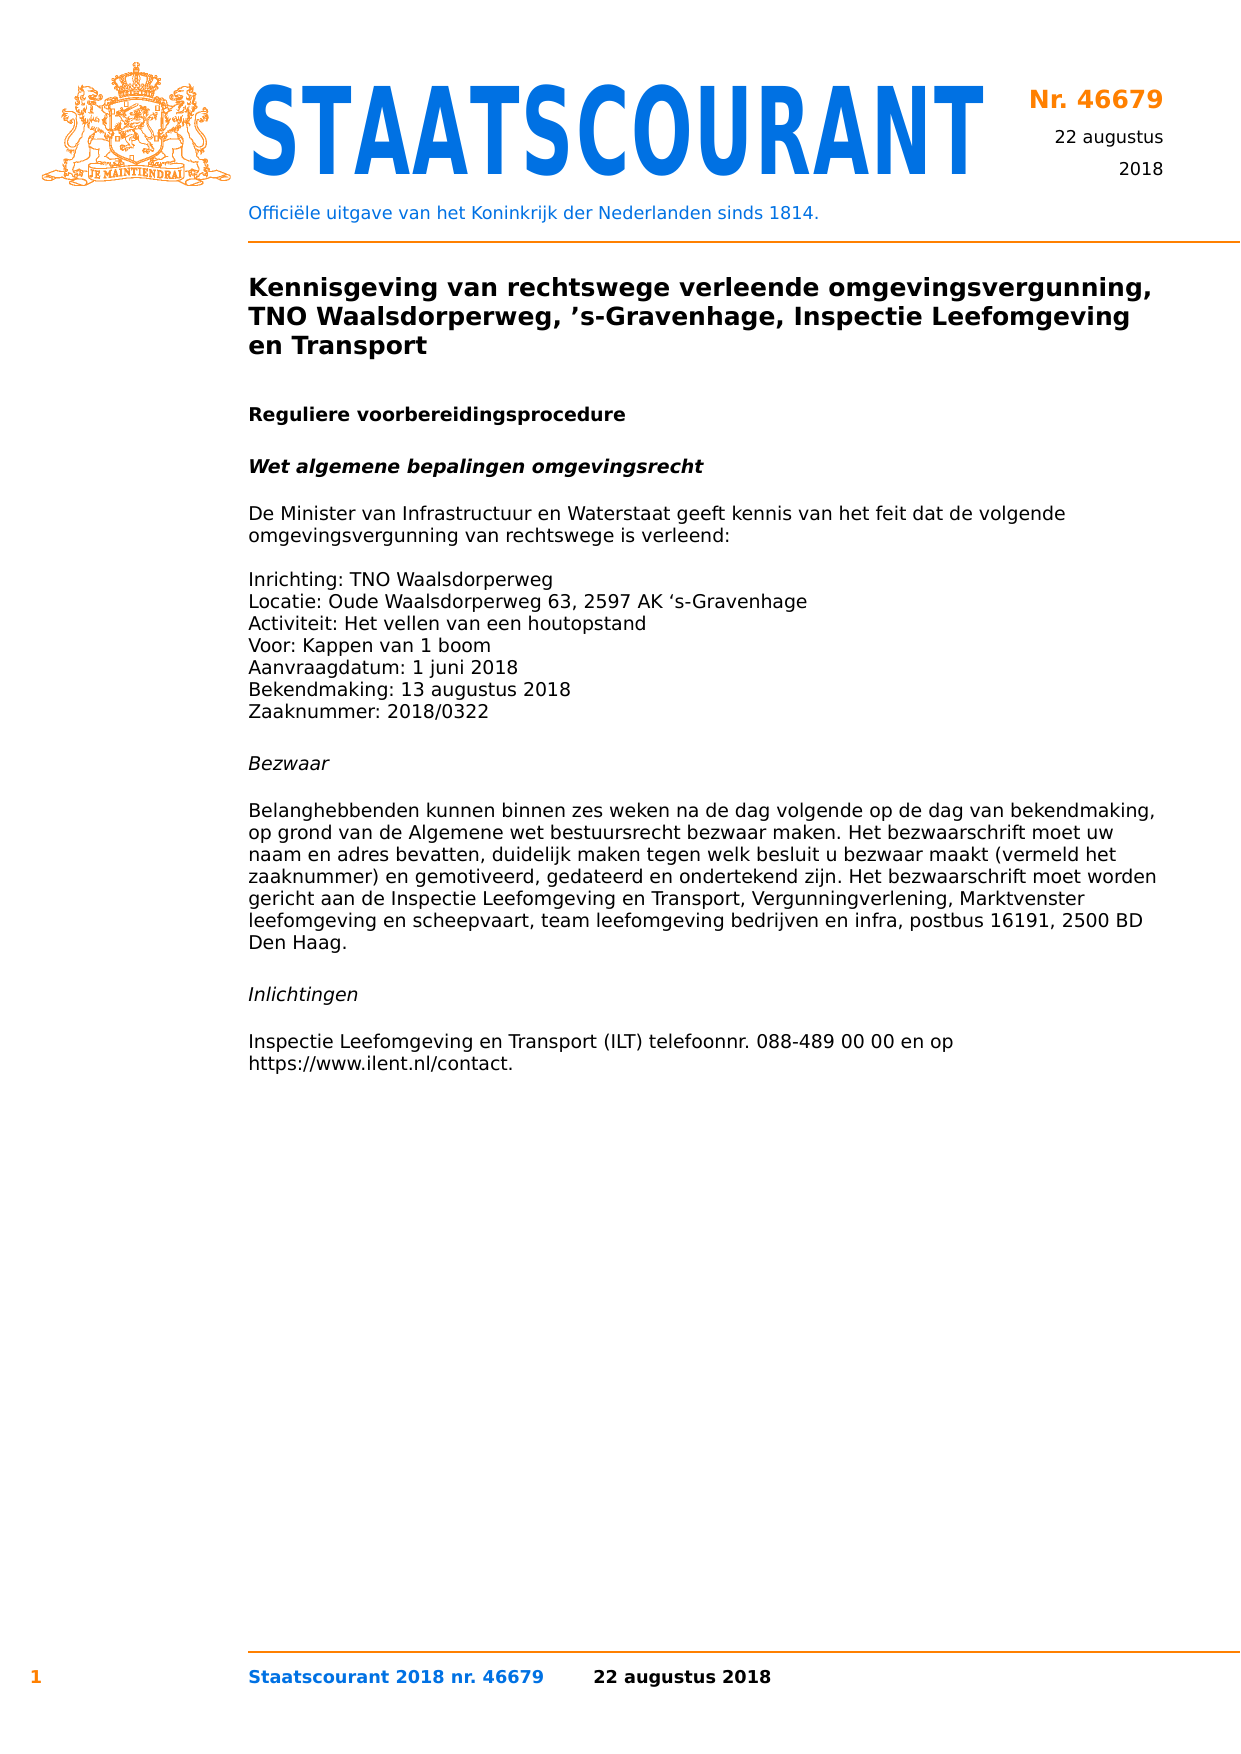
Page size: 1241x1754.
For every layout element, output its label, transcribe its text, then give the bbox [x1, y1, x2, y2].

text Inrichting: TNO Waalsdorperweg [248, 569, 1163, 591]
subtitle Bezwaar [248, 753, 1163, 775]
text Voor: Kappen van 1 boom [248, 635, 1163, 657]
subtitle Inlichtingen [248, 984, 1163, 1006]
table_cell 2018 [998, 153, 1240, 203]
text Zaaknummer: 2018/0322 [248, 701, 1163, 723]
text Activiteit: Het vellen van een houtopstand [248, 613, 1163, 635]
picture [41, 62, 231, 186]
text Aanvraagdatum: 1 juni 2018 [248, 657, 1163, 679]
text Belanghebbenden kunnen binnen zes weken na de dag volgende op de dag van bekendmaking, op grond van de Algemene wet bestuursrecht bezwaar maken. Het bezwaarschrift moet uw naam en adres bevatten, duidelijk maken tegen welk besluit u bezwaar maakt (vermeld het zaaknummer) en gemotiveerd, gedateerd en ondertekend zijn. Het bezwaarschrift moet worden gericht aan de Inspectie Leefomgeving en Transport, Vergunningverlening, Marktvenster leefomgeving en scheepvaart, team leefomgeving bedrijven en infra, postbus 16191, 2500 BD Den Haag. [248, 800, 1163, 954]
table_cell Officiële uitgave van het Koninkrijk der Nederlanden sinds 1814. [248, 203, 1240, 241]
subtitle Wet algemene bepalingen omgevingsrecht [248, 456, 1163, 478]
text Inspectie Leefomgeving en Transport (ILT) telefoonnr. 088-489 00 00 en op https://www.ilent.nl/contact. [248, 1031, 1163, 1075]
table_header [25, 62, 248, 241]
table_cell 22 augustus [998, 121, 1240, 153]
table_header STAATSCOURANT [248, 62, 998, 203]
table_header Nr. 46679 [998, 62, 1240, 121]
text De Minister van Infrastructuur en Waterstaat geeft kennis van het feit dat de volgende omgevingsvergunning van rechtswege is verleend: [248, 503, 1163, 547]
text Locatie: Oude Waalsdorperweg 63, 2597 AK ‘s-Gravenhage [248, 591, 1163, 613]
subtitle Reguliere voorbereidingsprocedure [248, 404, 1163, 426]
text Bekendmaking: 13 augustus 2018 [248, 679, 1163, 701]
subtitle Kennisgeving van rechtswege verleende omgevingsvergunning, TNO Waalsdorperweg, ’s-Gravenhage, Inspectie Leefomgeving en Transport [248, 273, 1163, 361]
